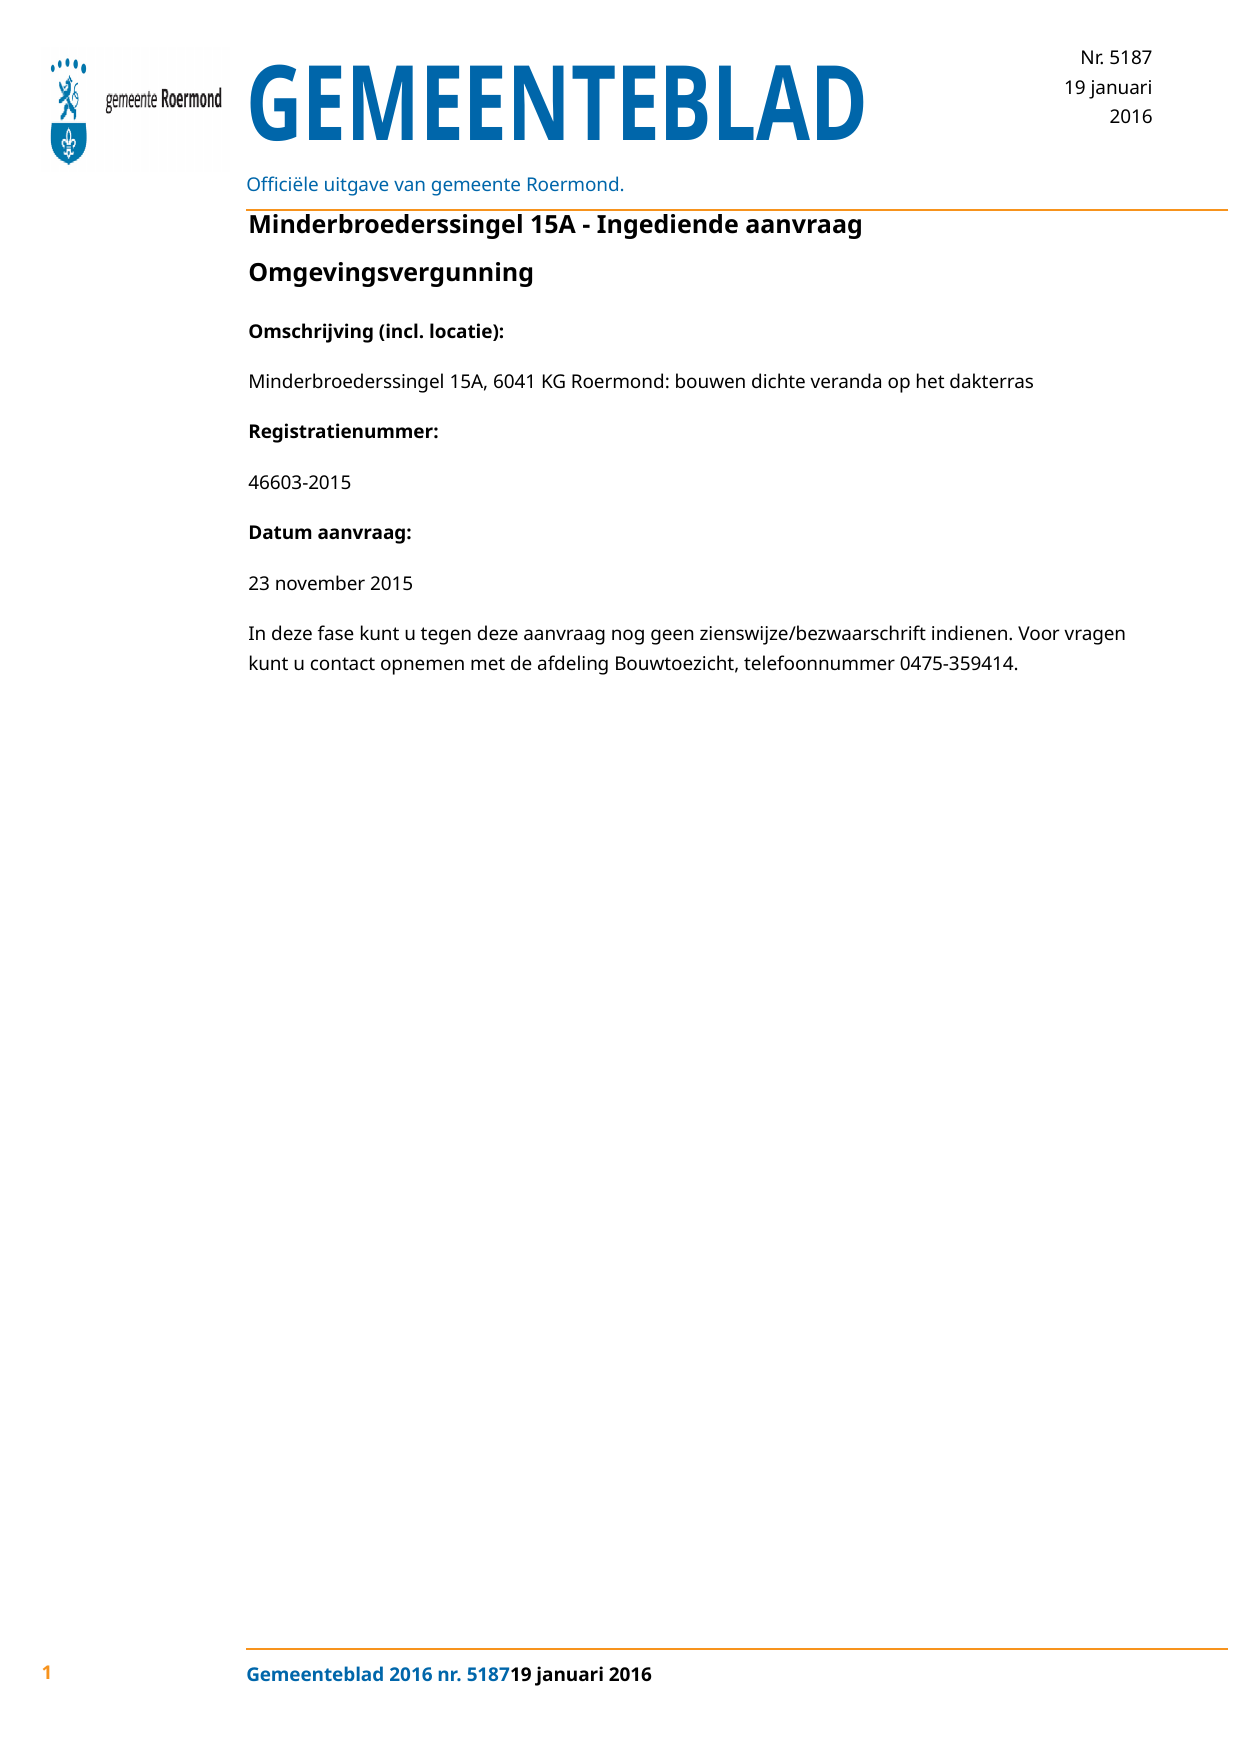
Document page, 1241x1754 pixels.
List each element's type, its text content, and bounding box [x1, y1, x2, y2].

text In deze fase kunt u tegen deze aanvraag nog geen zienswijze/bezwaarschrift indienen. Voor vragen kunt u contact opnemen met de afdeling Bouwtoezicht, telefoonnummer 0475-359414. [248, 620, 1152, 676]
text Datum aanvraag: [248, 519, 1152, 545]
picture [41, 47, 231, 172]
text 46603-2015 [248, 469, 1152, 495]
text Minderbroederssingel 15A, 6041 KG Roermond: bouwen dichte veranda op het dakterras [248, 368, 1152, 394]
text Omschrijving (incl. locatie): [248, 318, 1152, 344]
text Registratienummer: [248, 419, 1152, 444]
text 23 november 2015 [248, 570, 1152, 596]
text Minderbroederssingel 15A - Ingediende aanvraag Omgevingsvergunning [248, 211, 1152, 288]
